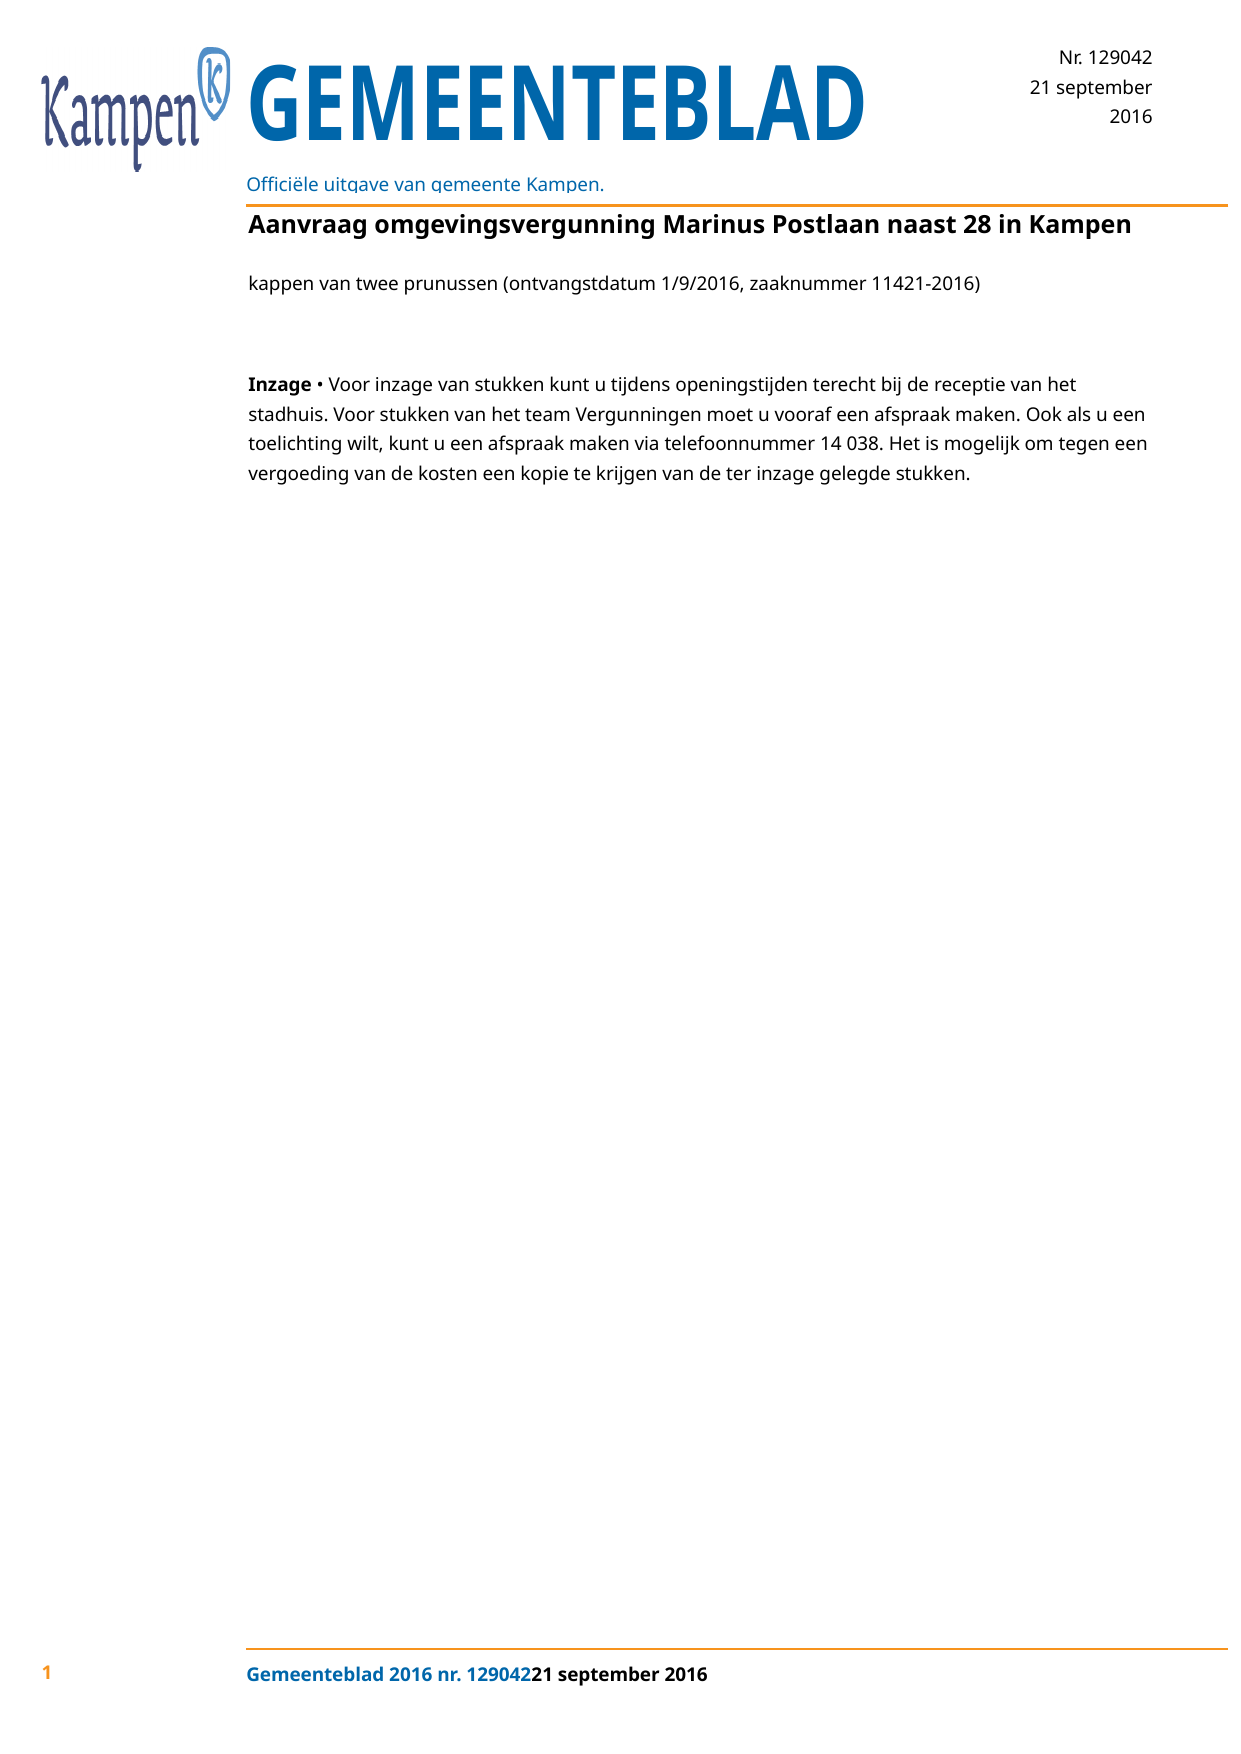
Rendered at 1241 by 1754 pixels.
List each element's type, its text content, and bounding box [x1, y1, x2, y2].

picture [41, 47, 231, 172]
text Inzage • Voor inzage van stukken kunt u tijdens openingstijden terecht bij de receptie van het stadhuis. Voor stukken van het team Vergunningen moet u vooraf een afspraak maken. Ook als u een toelichting wilt, kunt u een afspraak maken via telefoonnummer 14 038. Het is mogelijk om tegen een vergoeding van de kosten een kopie te krijgen van de ter inzage gelegde stukken. [248, 371, 1152, 486]
text Aanvraag omgevingsvergunning Marinus Postlaan naast 28 in Kampen [248, 207, 1152, 241]
text kappen van twee prunussen (ontvangstdatum 1/9/2016, zaaknummer 11421-2016) [248, 270, 1152, 296]
